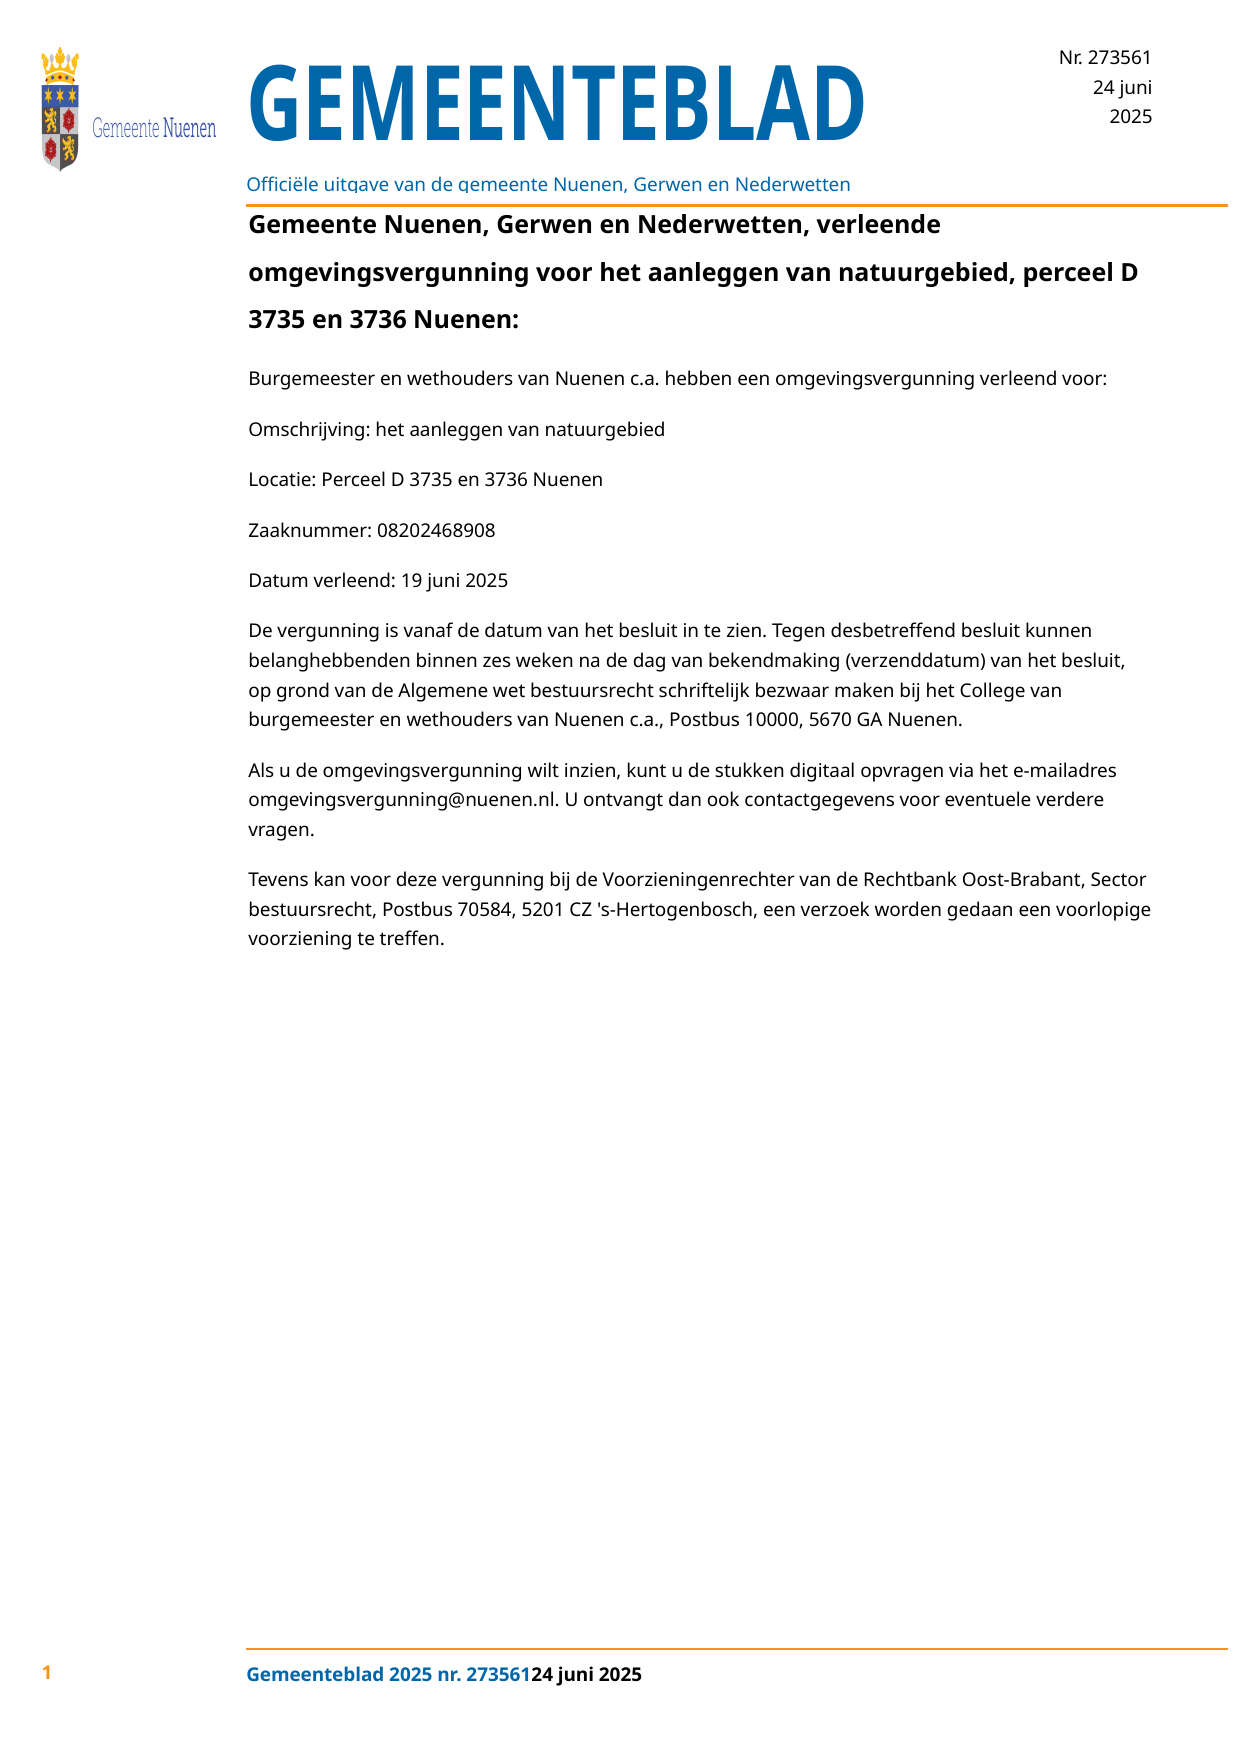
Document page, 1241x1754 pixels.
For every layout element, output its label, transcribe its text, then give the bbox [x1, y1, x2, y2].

text Burgemeester en wethouders van Nuenen c.a. hebben een omgevingsvergunning verleend voor: [248, 366, 1152, 391]
text De vergunning is vanaf de datum van het besluit in te zien. Tegen desbetreffend besluit kunnen belanghebbenden binnen zes weken na de dag van bekendmaking (verzenddatum) van het besluit, op grond van de Algemene wet bestuursrecht schriftelijk bezwaar maken bij het College van burgemeester en wethouders van Nuenen c.a., Postbus 10000, 5670 GA Nuenen. [248, 618, 1152, 732]
text Locatie: Perceel D 3735 en 3736 Nuenen [248, 466, 1152, 492]
text Tevens kan voor deze vergunning bij de Voorzieningenrechter van de Rechtbank Oost-Brabant, Sector bestuursrecht, Postbus 70584, 5201 CZ 's-Hertogenbosch, een verzoek worden gedaan een voorlopige voorziening te treffen. [248, 866, 1152, 951]
text Gemeente Nuenen, Gerwen en Nederwetten, verleende omgevingsvergunning voor het aanleggen van natuurgebied, perceel D 3735 en 3736 Nuenen: [248, 207, 1152, 336]
text Zaaknummer: 08202468908 [248, 517, 1152, 542]
picture [41, 47, 231, 172]
text Als u de omgevingsvergunning wilt inzien, kunt u de stukken digitaal opvragen via het e-mailadres omgevingsvergunning@nuenen.nl. U ontvangt dan ook contactgegevens voor eventuele verdere vragen. [248, 757, 1152, 842]
text Datum verleend: 19 juni 2025 [248, 567, 1152, 593]
text Omschrijving: het aanleggen van natuurgebied [248, 416, 1152, 442]
